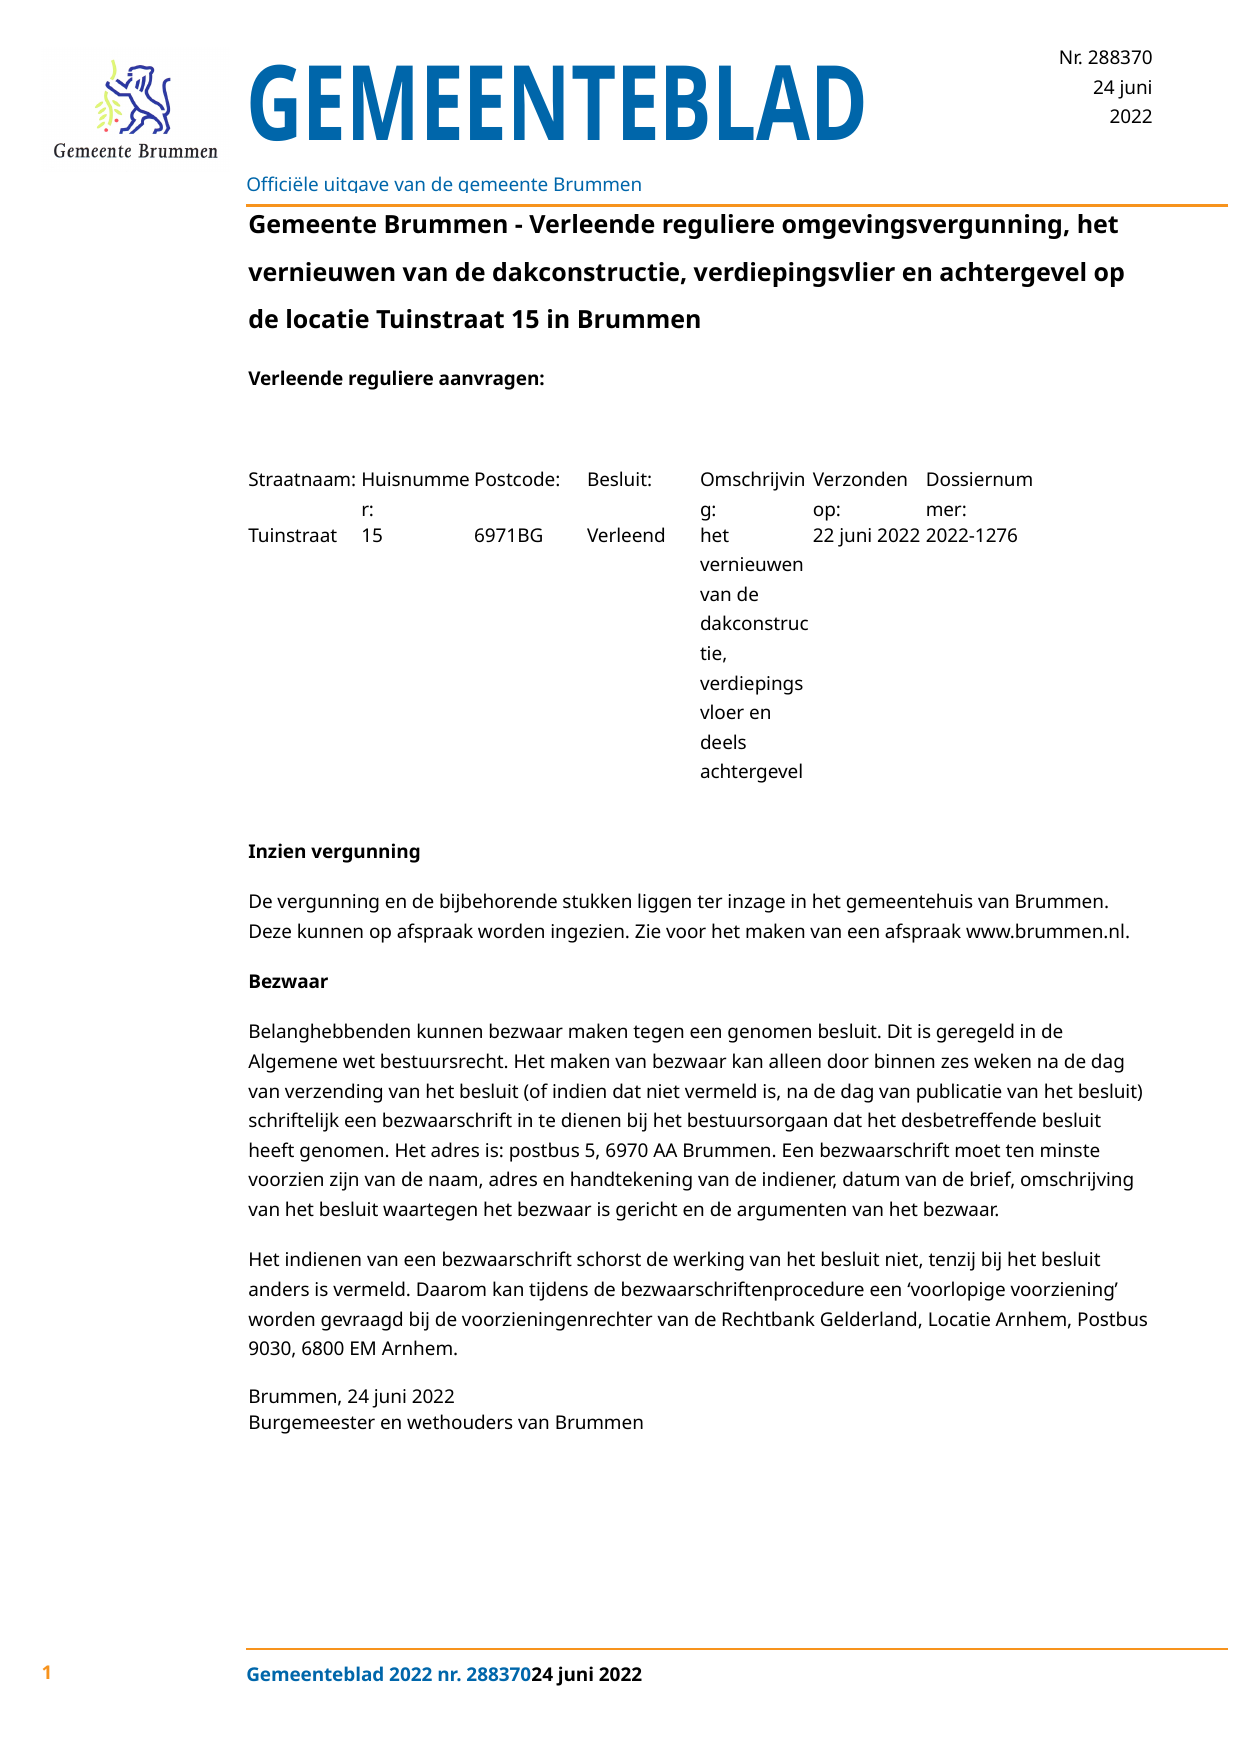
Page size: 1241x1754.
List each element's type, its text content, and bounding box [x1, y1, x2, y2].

text Bezwaar [248, 968, 1152, 994]
table_cell het vernieuwen van de dakconstructie, verdiepingsvloer en deels achtergevel [700, 522, 813, 784]
text Het indienen van een bezwaarschrift schorst de werking van het besluit niet, tenzij bij het besluit anders is vermeld. Daarom kan tijdens de bezwaarschriftenprocedure een ‘voorlopige voorziening’ worden gevraagd bij de voorzieningenrechter van de Rechtbank Gelderland, Locatie Arnhem, Postbus 9030, 6800 EM Arnhem. [248, 1247, 1152, 1361]
text Brummen, 24 juni 2022 [248, 1383, 1152, 1409]
table_cell [1039, 522, 1152, 784]
text Burgemeester en wethouders van Brummen [248, 1409, 1152, 1434]
table_header Straatnaam: [248, 466, 361, 522]
table_header Verzonden op: [813, 466, 926, 522]
table_header Postcode: [474, 466, 587, 522]
table_cell 22 juni 2022 [813, 522, 926, 784]
table_header Besluit: [587, 466, 700, 522]
picture [41, 47, 231, 172]
text Verleende reguliere aanvragen: [248, 366, 1152, 391]
table_header Dossiernummer: [926, 466, 1038, 522]
table_header Omschrijving: [700, 466, 813, 522]
text Inzien vergunning [248, 838, 1152, 863]
table_cell Verleend [587, 522, 700, 784]
text Gemeente Brummen - Verleende reguliere omgevingsvergunning, het vernieuwen van de dakconstructie, verdiepingsvlier en achtergevel op de locatie Tuinstraat 15 in Brummen [248, 207, 1152, 336]
table_header [1039, 466, 1152, 522]
table_cell 6971BG [474, 522, 587, 784]
table_cell 2022-1276 [926, 522, 1038, 784]
table_header Huisnummer: [361, 466, 474, 522]
table_cell 15 [361, 522, 474, 784]
text De vergunning en de bijbehorende stukken liggen ter inzage in het gemeentehuis van Brummen. Deze kunnen op afspraak worden ingezien. Zie voor het maken van een afspraak www.brummen.nl. [248, 888, 1152, 943]
text Belanghebbenden kunnen bezwaar maken tegen een genomen besluit. Dit is geregeld in de Algemene wet bestuursrecht. Het maken van bezwaar kan alleen door binnen zes weken na de dag van verzending van het besluit (of indien dat niet vermeld is, na de dag van publicatie van het besluit) schriftelijk een bezwaarschrift in te dienen bij het bestuursorgaan dat het desbetreffende besluit heeft genomen. Het adres is: postbus 5, 6970 AA Brummen. Een bezwaarschrift moet ten minste voorzien zijn van de naam, adres en handtekening van de indiener, datum van de brief, omschrijving van het besluit waartegen het bezwaar is gericht en de argumenten van het bezwaar. [248, 1019, 1152, 1222]
table_cell Tuinstraat [248, 522, 361, 784]
